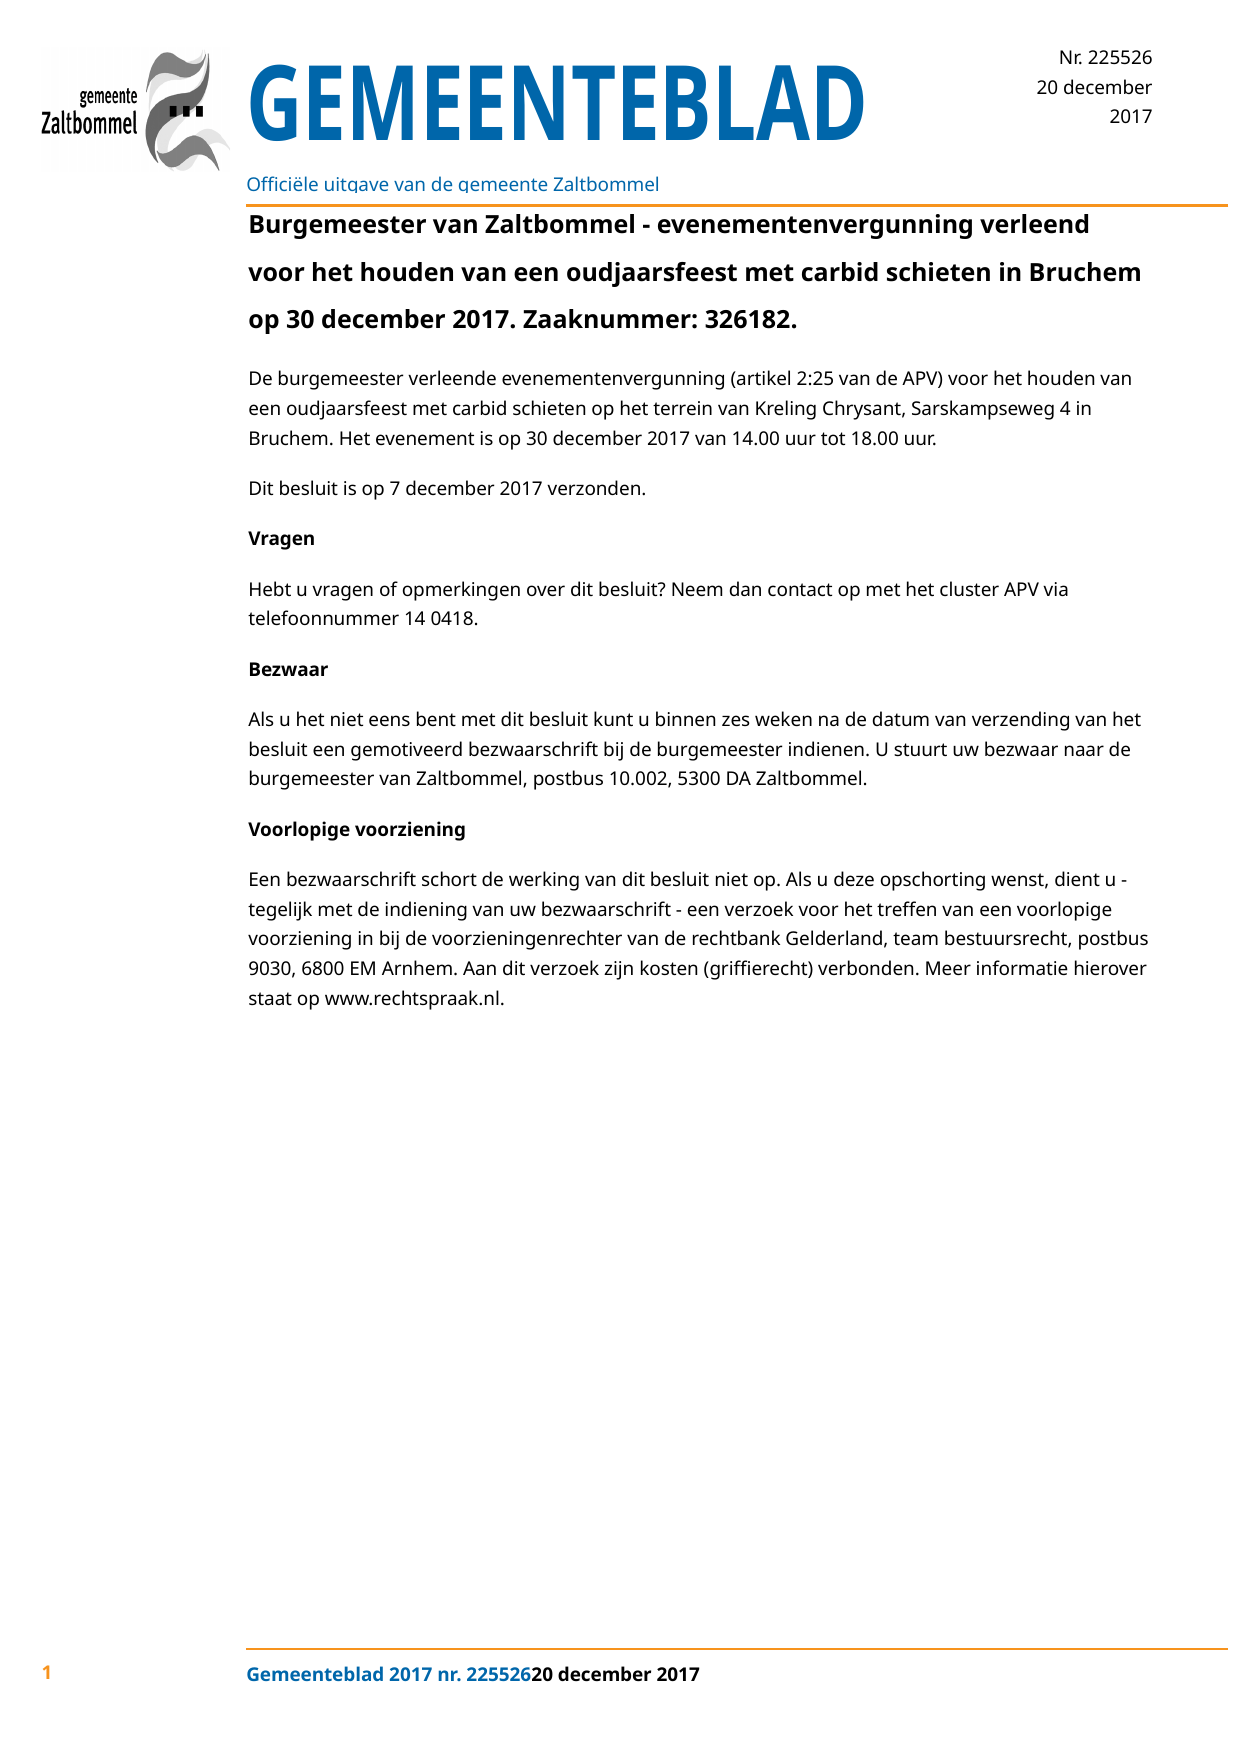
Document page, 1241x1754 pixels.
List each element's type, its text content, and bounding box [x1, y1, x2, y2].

text Voorlopige voorziening [248, 816, 1152, 842]
text Burgemeester van Zaltbommel - evenementenvergunning verleend voor het houden van een oudjaarsfeest met carbid schieten in Bruchem op 30 december 2017. Zaaknummer: 326182. [248, 207, 1152, 336]
text Vragen [248, 526, 1152, 551]
text Dit besluit is op 7 december 2017 verzonden. [248, 475, 1152, 501]
text Een bezwaarschrift schort de werking van dit besluit niet op. Als u deze opschorting wenst, dient u - tegelijk met de indiening van uw bezwaarschrift - een verzoek voor het treffen van een voorlopige voorziening in bij de voorzieningenrechter van de rechtbank Gelderland, team bestuursrecht, postbus 9030, 6800 EM Arnhem. Aan dit verzoek zijn kosten (griffierecht) verbonden. Meer informatie hierover staat op www.rechtspraak.nl. [248, 866, 1152, 1010]
text Bezwaar [248, 656, 1152, 682]
picture [41, 47, 231, 172]
text De burgemeester verleende evenementenvergunning (artikel 2:25 van de APV) voor het houden van een oudjaarsfeest met carbid schieten op het terrein van Kreling Chrysant, Sarskampseweg 4 in Bruchem. Het evenement is op 30 december 2017 van 14.00 uur tot 18.00 uur. [248, 366, 1152, 450]
text Hebt u vragen of opmerkingen over dit besluit? Neem dan contact op met het cluster APV via telefoonnummer 14 0418. [248, 576, 1152, 631]
text Als u het niet eens bent met dit besluit kunt u binnen zes weken na de datum van verzending van het besluit een gemotiveerd bezwaarschrift bij de burgemeester indienen. U stuurt uw bezwaar naar de burgemeester van Zaltbommel, postbus 10.002, 5300 DA Zaltbommel. [248, 706, 1152, 791]
